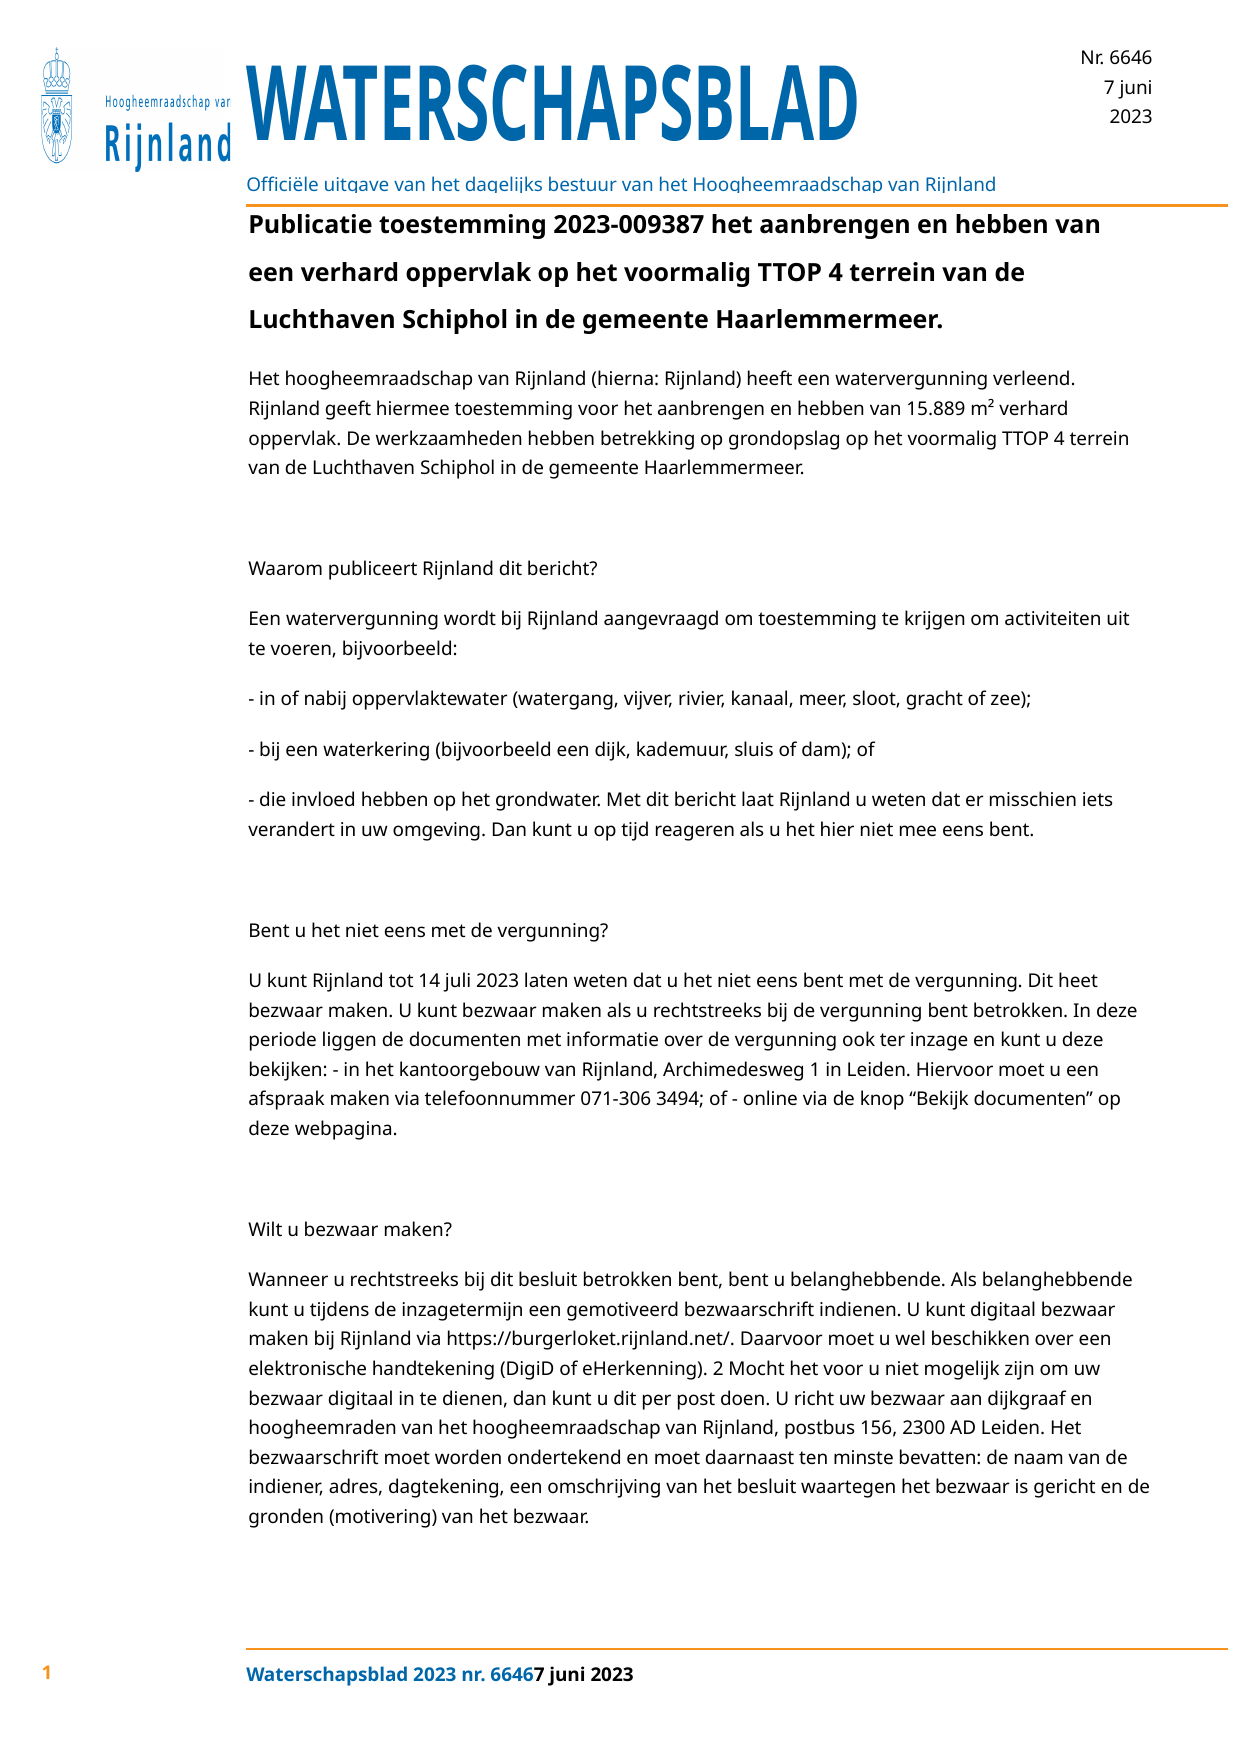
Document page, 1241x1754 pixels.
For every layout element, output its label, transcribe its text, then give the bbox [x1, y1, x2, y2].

text - in of nabij oppervlaktewater (watergang, vijver, rivier, kanaal, meer, sloot, gracht of zee); [248, 686, 1152, 711]
text U kunt Rijnland tot 14 juli 2023 laten weten dat u het niet eens bent met de vergunning. Dit heet bezwaar maken. U kunt bezwaar maken als u rechtstreeks bij de vergunning bent betrokken. In deze periode liggen de documenten met informatie over de vergunning ook ter inzage en kunt u deze bekijken: - in het kantoorgebouw van Rijnland, Archimedesweg 1 in Leiden. Hiervoor moet u een afspraak maken via telefoonnummer 071-306 3494; of - online via de knop “Bekijk documenten” op deze webpagina. [248, 967, 1152, 1141]
text Waarom publiceert Rijnland dit bericht? [248, 555, 1152, 581]
picture [41, 47, 231, 172]
text Publicatie toestemming 2023-009387 het aanbrengen en hebben van een verhard oppervlak op het voormalig TTOP 4 terrein van de Luchthaven Schiphol in de gemeente Haarlemmermeer. [248, 207, 1152, 336]
text Wilt u bezwaar maken? [248, 1216, 1152, 1242]
text Het hoogheemraadschap van Rijnland (hierna: Rijnland) heeft een watervergunning verleend. Rijnland geeft hiermee toestemming voor het aanbrengen en hebben van 15.889 m² verhard oppervlak. De werkzaamheden hebben betrekking op grondopslag op het voormalig TTOP 4 terrein van de Luchthaven Schiphol in de gemeente Haarlemmermeer. [248, 366, 1152, 480]
text Een watervergunning wordt bij Rijnland aangevraagd om toestemming te krijgen om activiteiten uit te voeren, bijvoorbeeld: [248, 606, 1152, 661]
text - die invloed hebben op het grondwater. Met dit bericht laat Rijnland u weten dat er misschien iets verandert in uw omgeving. Dan kunt u op tijd reageren als u het hier niet mee eens bent. [248, 786, 1152, 842]
text Bent u het niet eens met de vergunning? [248, 917, 1152, 942]
text - bij een waterkering (bijvoorbeeld een dijk, kademuur, sluis of dam); of [248, 736, 1152, 762]
text Wanneer u rechtstreeks bij dit besluit betrokken bent, bent u belanghebbende. Als belanghebbende kunt u tijdens de inzagetermijn een gemotiveerd bezwaarschrift indienen. U kunt digitaal bezwaar maken bij Rijnland via https://burgerloket.rijnland.net/. Daarvoor moet u wel beschikken over een elektronische handtekening (DigiD of eHerkenning). 2 Mocht het voor u niet mogelijk zijn om uw bezwaar digitaal in te dienen, dan kunt u dit per post doen. U richt uw bezwaar aan dijkgraaf en hoogheemraden van het hoogheemraadschap van Rijnland, postbus 156, 2300 AD Leiden. Het bezwaarschrift moet worden ondertekend en moet daarnaast ten minste bevatten: de naam van de indiener, adres, dagtekening, een omschrijving van het besluit waartegen het bezwaar is gericht en de gronden (motivering) van het bezwaar. [248, 1266, 1152, 1529]
